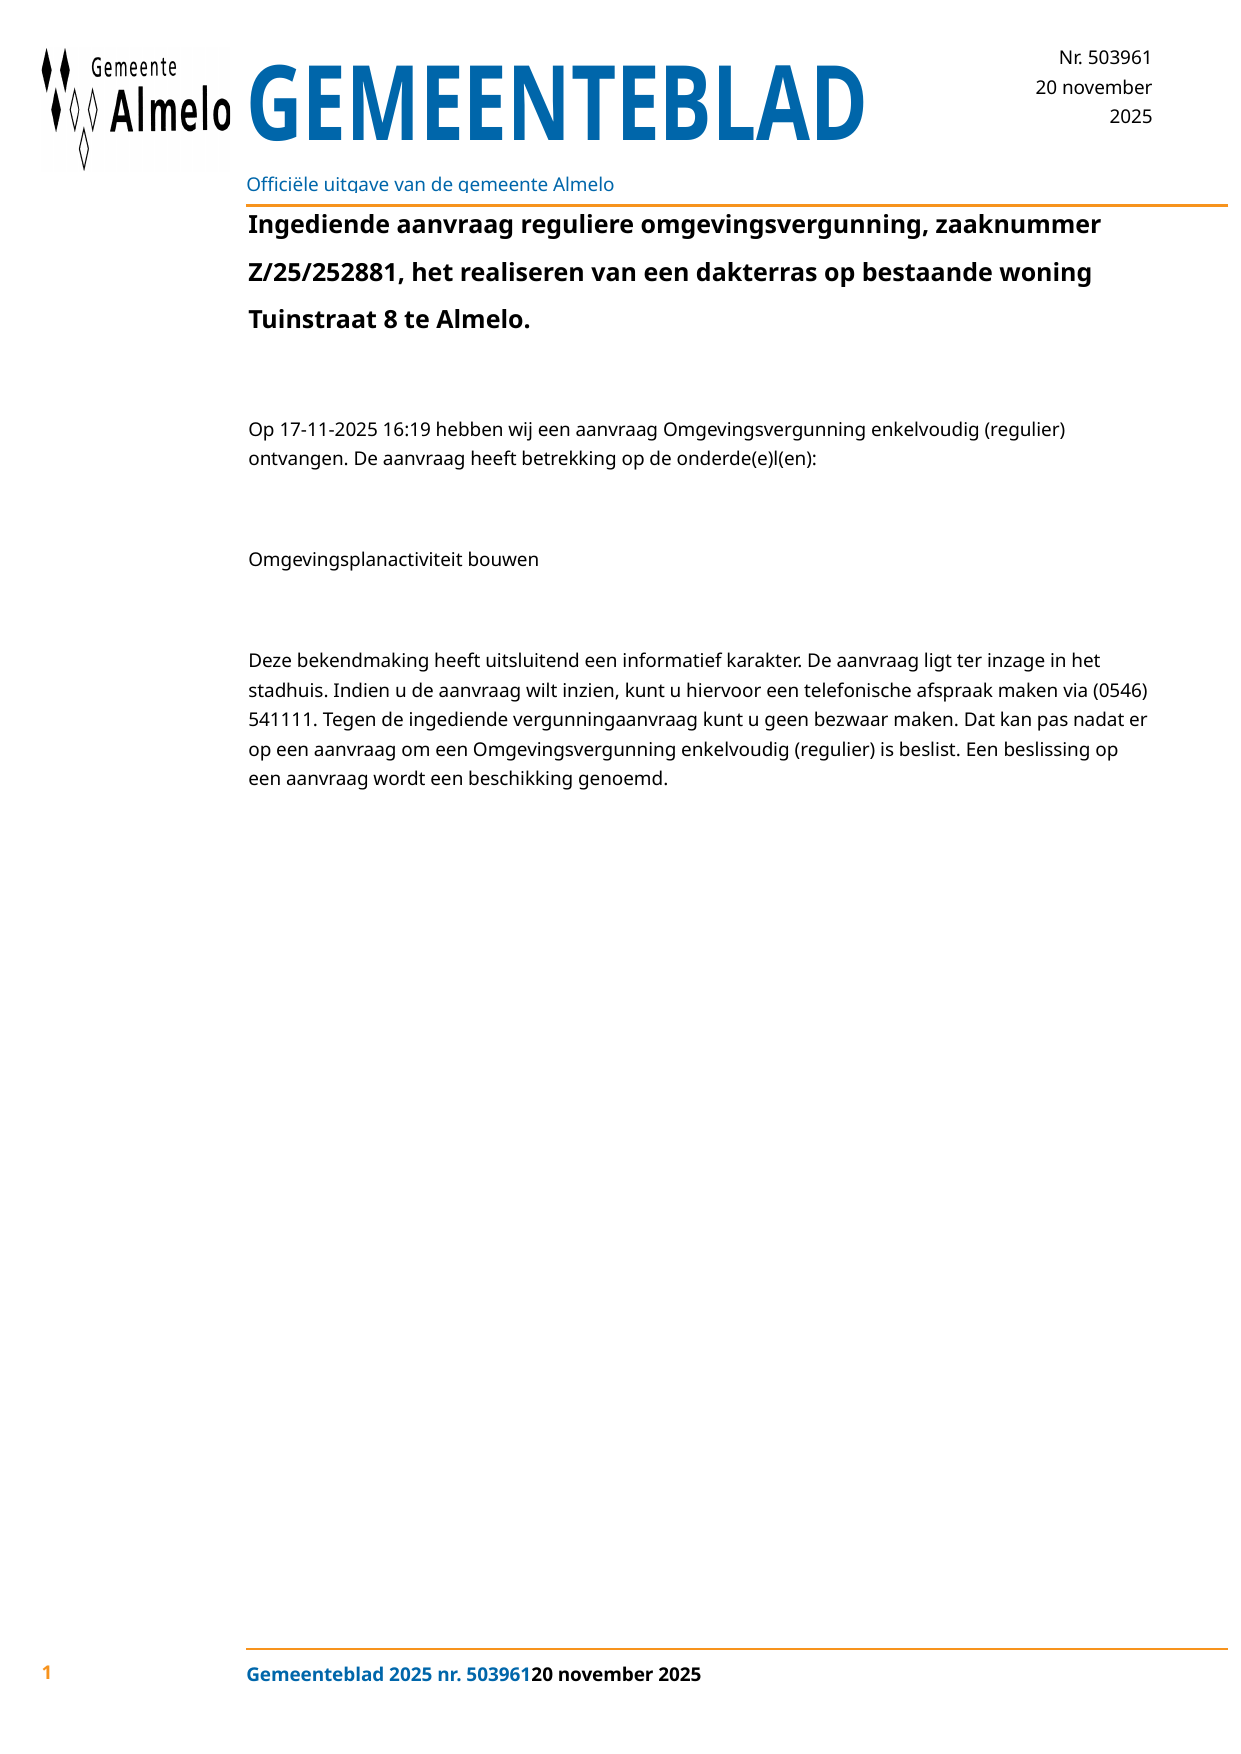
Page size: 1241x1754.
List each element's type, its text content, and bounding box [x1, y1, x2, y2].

text Deze bekendmaking heeft uitsluitend een informatief karakter. De aanvraag ligt ter inzage in het stadhuis. Indien u de aanvraag wilt inzien, kunt u hiervoor een telefonische afspraak maken via (0546) 541111. Tegen de ingediende vergunningaanvraag kunt u geen bezwaar maken. Dat kan pas nadat er op een aanvraag om een Omgevingsvergunning enkelvoudig (regulier) is beslist. Een beslissing op een aanvraag wordt een beschikking genoemd. [248, 647, 1152, 791]
text Op 17-11-2025 16:19 hebben wij een aanvraag Omgevingsvergunning enkelvoudig (regulier) ontvangen. De aanvraag heeft betrekking op de onderde(e)l(en): [248, 416, 1152, 471]
text Omgevingsplanactiviteit bouwen [248, 546, 1152, 572]
text Ingediende aanvraag reguliere omgevingsvergunning, zaaknummer Z/25/252881, het realiseren van een dakterras op bestaande woning Tuinstraat 8 te Almelo. [248, 207, 1152, 336]
picture [41, 47, 231, 172]
